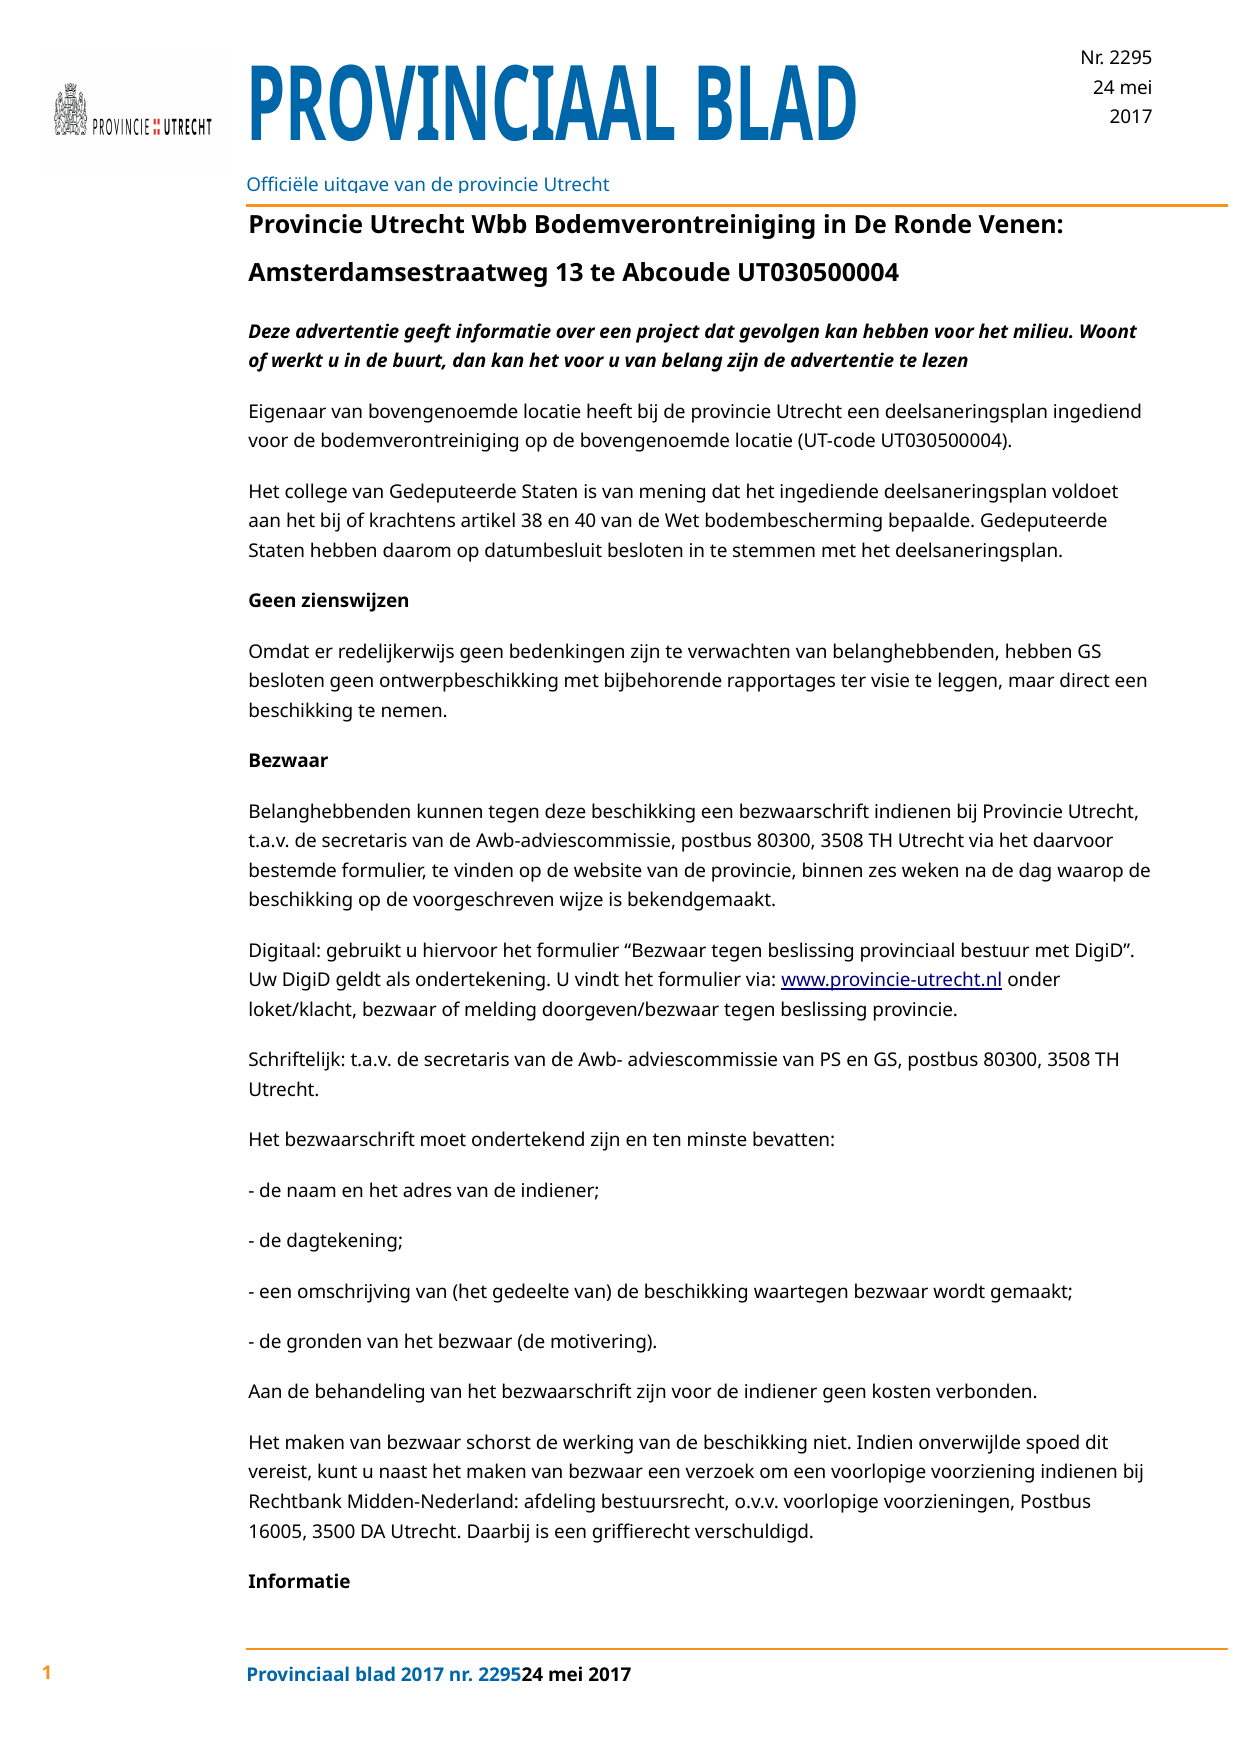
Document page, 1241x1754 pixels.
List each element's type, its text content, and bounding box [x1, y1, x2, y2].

text Digitaal: gebruikt u hiervoor het formulier “Bezwaar tegen beslissing provinciaal bestuur met DigiD”. Uw DigiD geldt als ondertekening. U vindt het formulier via: www.provincie-utrecht.nl onder loket/klacht, bezwaar of melding doorgeven/bezwaar tegen beslissing provincie. [248, 937, 1152, 1022]
picture [41, 47, 231, 172]
text Omdat er redelijkerwijs geen bedenkingen zijn te verwachten van belanghebbenden, hebben GS besloten geen ontwerpbeschikking met bijbehorende rapportages ter visie te leggen, maar direct een beschikking te nemen. [248, 638, 1152, 723]
text Provincie Utrecht Wbb Bodemverontreiniging in De Ronde Venen: Amsterdamsestraatweg 13 te Abcoude UT030500004 [248, 207, 1152, 288]
text Geen zienswijzen [248, 587, 1152, 613]
text - een omschrijving van (het gedeelte van) de beschikking waartegen bezwaar wordt gemaakt; [248, 1278, 1152, 1304]
text Het maken van bezwaar schorst de werking van de beschikking niet. Indien onverwijlde spoed dit vereist, kunt u naast het maken van bezwaar een verzoek om een voorlopige voorziening indienen bij Rechtbank Midden-Nederland: afdeling bestuursrecht, o.v.v. voorlopige voorzieningen, Postbus 16005, 3500 DA Utrecht. Daarbij is een griffierecht verschuldigd. [248, 1429, 1152, 1544]
text - de gronden van het bezwaar (de motivering). [248, 1328, 1152, 1354]
text Eigenaar van bovengenoemde locatie heeft bij de provincie Utrecht een deelsaneringsplan ingediend voor de bodemverontreiniging op de bovengenoemde locatie (UT-code UT030500004). [248, 398, 1152, 453]
text Deze advertentie geeft informatie over een project dat gevolgen kan hebben voor het milieu. Woont of werkt u in de buurt, dan kan het voor u van belang zijn de advertentie te lezen [248, 318, 1152, 373]
text - de dagtekening; [248, 1227, 1152, 1253]
text Aan de behandeling van het bezwaarschrift zijn voor de indiener geen kosten verbonden. [248, 1379, 1152, 1404]
text Bezwaar [248, 747, 1152, 773]
text Het bezwaarschrift moet ondertekend zijn en ten minste bevatten: [248, 1127, 1152, 1152]
text Het college van Gedeputeerde Staten is van mening dat het ingediende deelsaneringsplan voldoet aan het bij of krachtens artikel 38 en 40 van de Wet bodembescherming bepaalde. Gedeputeerde Staten hebben daarom op datumbesluit besloten in te stemmen met het deelsaneringsplan. [248, 478, 1152, 563]
text Schriftelijk: t.a.v. de secretaris van de Awb- adviescommissie van PS en GS, postbus 80300, 3508 TH Utrecht. [248, 1047, 1152, 1102]
text - de naam en het adres van de indiener; [248, 1177, 1152, 1203]
text Informatie [248, 1568, 1152, 1594]
text Belanghebbenden kunnen tegen deze beschikking een bezwaarschrift indienen bij Provincie Utrecht, t.a.v. de secretaris van de Awb-adviescommissie, postbus 80300, 3508 TH Utrecht via het daarvoor bestemde formulier, te vinden op de website van de provincie, binnen zes weken na de dag waarop de beschikking op de voorgeschreven wijze is bekendgemaakt. [248, 798, 1152, 912]
